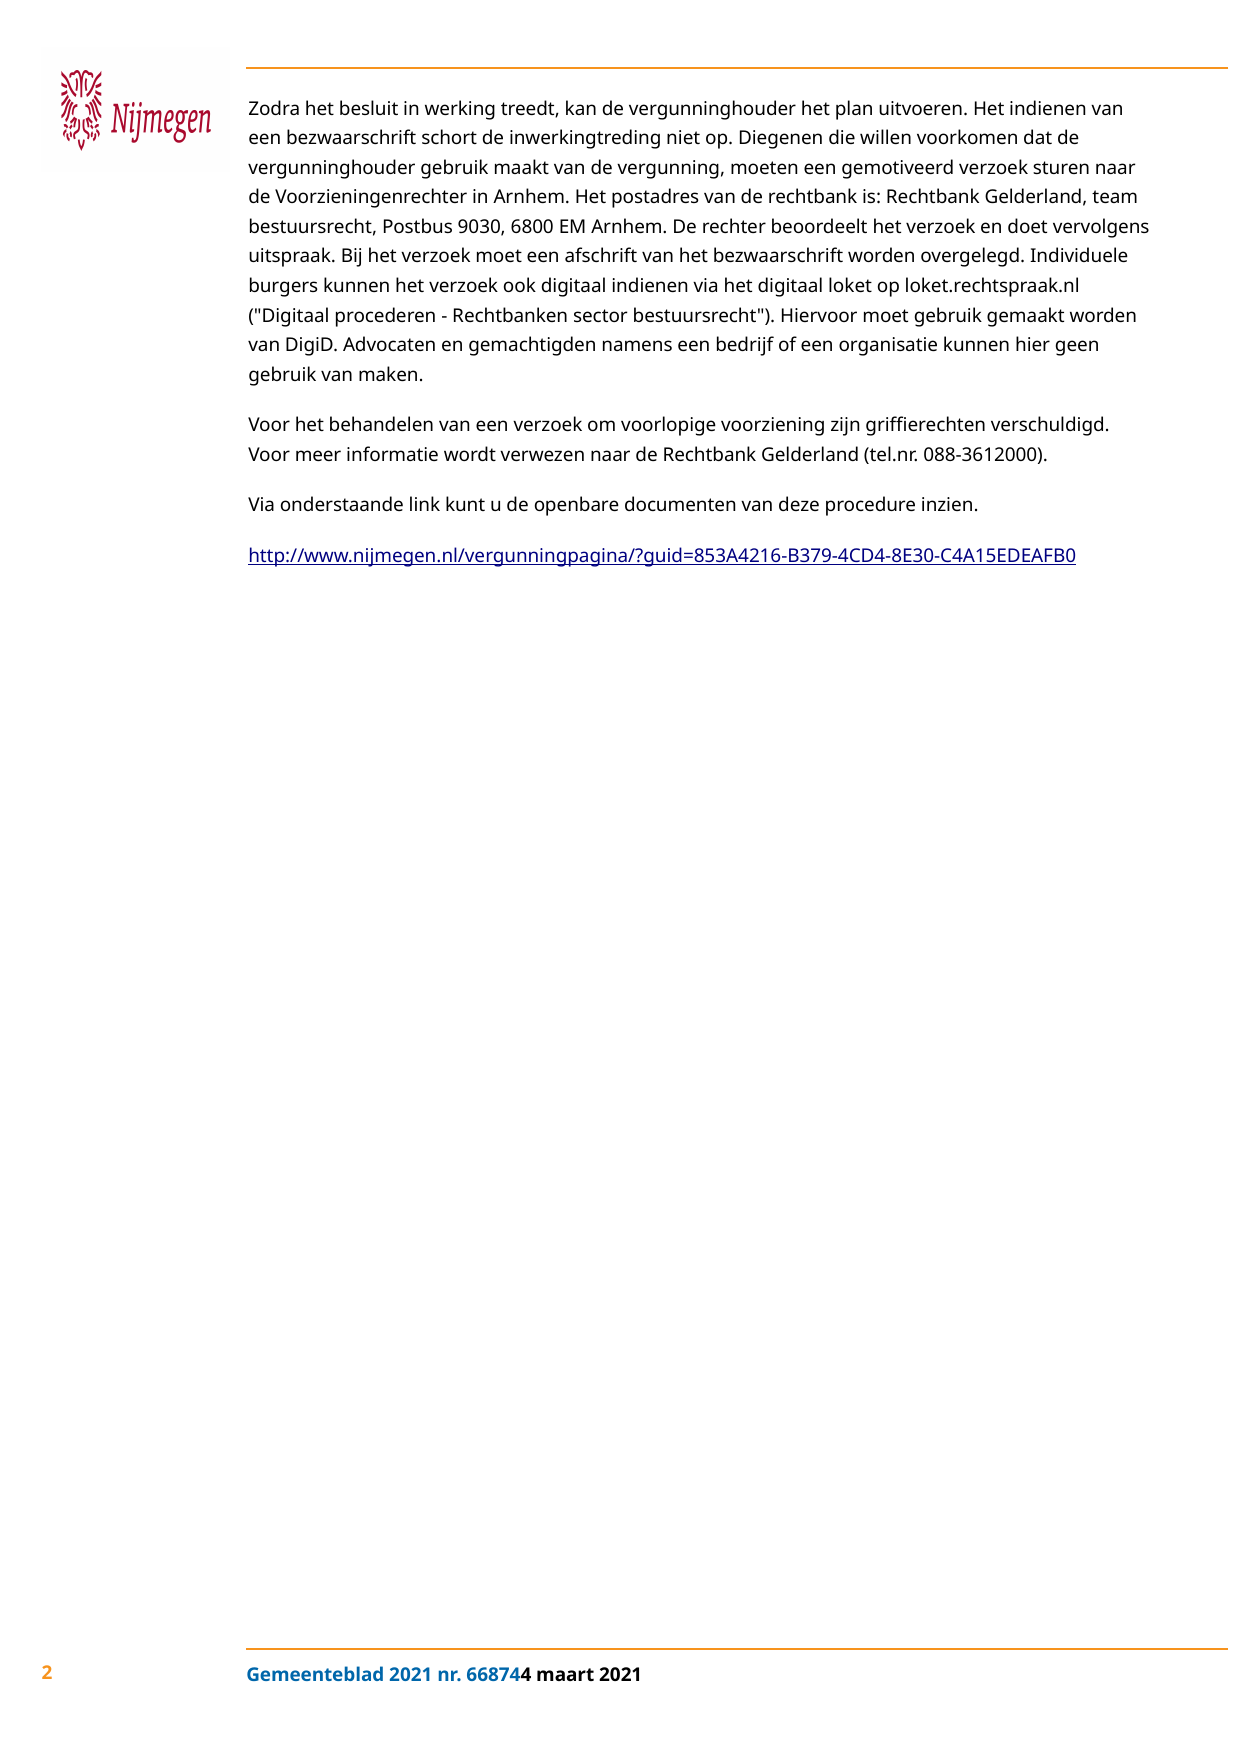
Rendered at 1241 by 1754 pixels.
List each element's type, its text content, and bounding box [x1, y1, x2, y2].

picture [41, 47, 231, 172]
text Via onderstaande link kunt u de openbare documenten van deze procedure inzien. [248, 491, 1152, 517]
text Zodra het besluit in werking treedt, kan de vergunninghouder het plan uitvoeren. Het indienen van een bezwaarschrift schort de inwerkingtreding niet op. Diegenen die willen voorkomen dat de vergunninghouder gebruik maakt van de vergunning, moeten een gemotiveerd verzoek sturen naar de Voorzieningenrechter in Arnhem. Het postadres van de rechtbank is: Rechtbank Gelderland, team bestuursrecht, Postbus 9030, 6800 EM Arnhem. De rechter beoordeelt het verzoek en doet vervolgens uitspraak. Bij het verzoek moet een afschrift van het bezwaarschrift worden overgelegd. Individuele burgers kunnen het verzoek ook digitaal indienen via het digitaal loket op loket.rechtspraak.nl ("Digitaal procederen - Rechtbanken sector bestuursrecht"). Hiervoor moet gebruik gemaakt worden van DigiD. Advocaten en gemachtigden namens een bedrijf of een organisatie kunnen hier geen gebruik van maken. [248, 95, 1152, 387]
text http://www.nijmegen.nl/vergunningpagina/?guid=853A4216-B379-4CD4-8E30-C4A15EDEAFB0 [248, 542, 1152, 568]
text Voor het behandelen van een verzoek om voorlopige voorziening zijn griffierechten verschuldigd. Voor meer informatie wordt verwezen naar de Rechtbank Gelderland (tel.nr. 088-3612000). [248, 411, 1152, 467]
